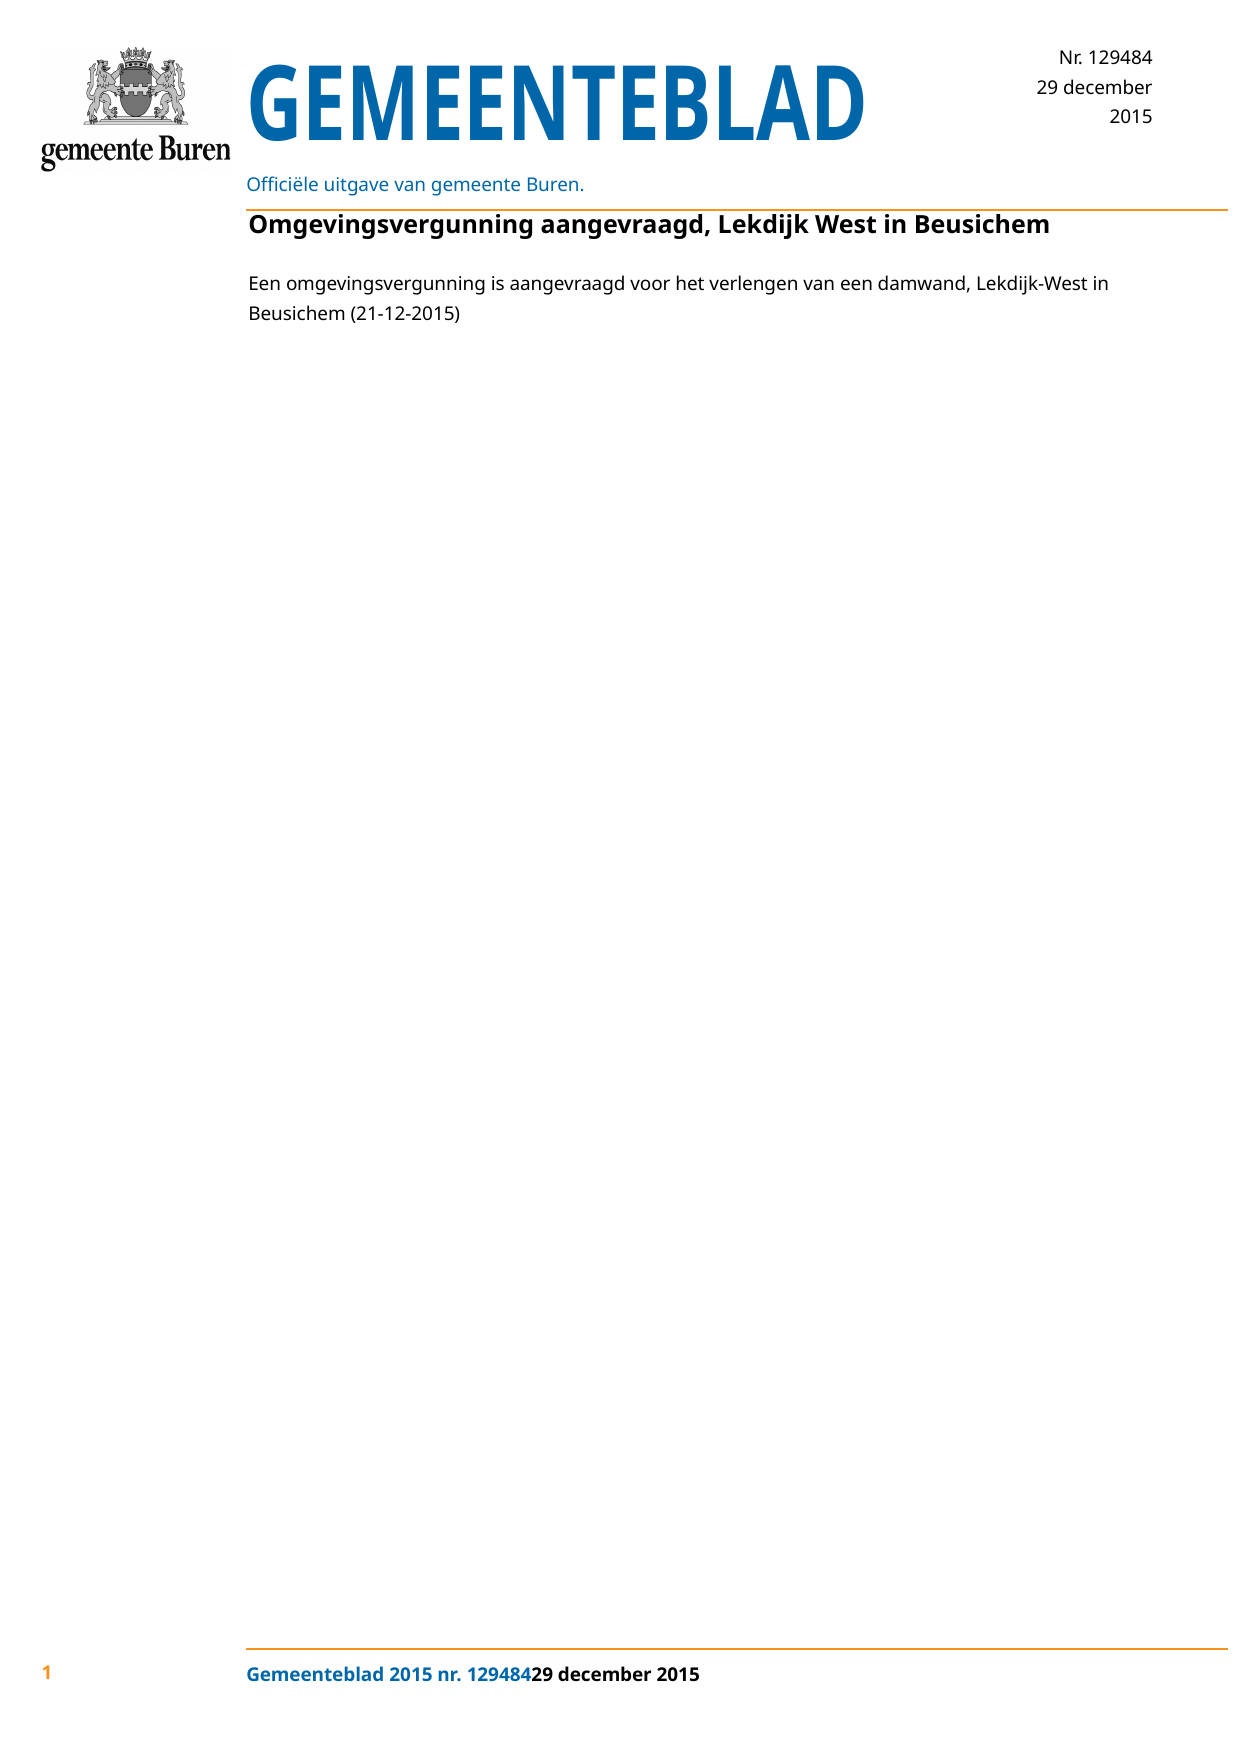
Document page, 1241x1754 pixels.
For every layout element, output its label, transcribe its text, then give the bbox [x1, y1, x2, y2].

picture [41, 47, 231, 172]
text Een omgevingsvergunning is aangevraagd voor het verlengen van een damwand, Lekdijk-West in Beusichem (21-12-2015) [248, 270, 1152, 326]
text Omgevingsvergunning aangevraagd, Lekdijk West in Beusichem [248, 211, 1152, 241]
